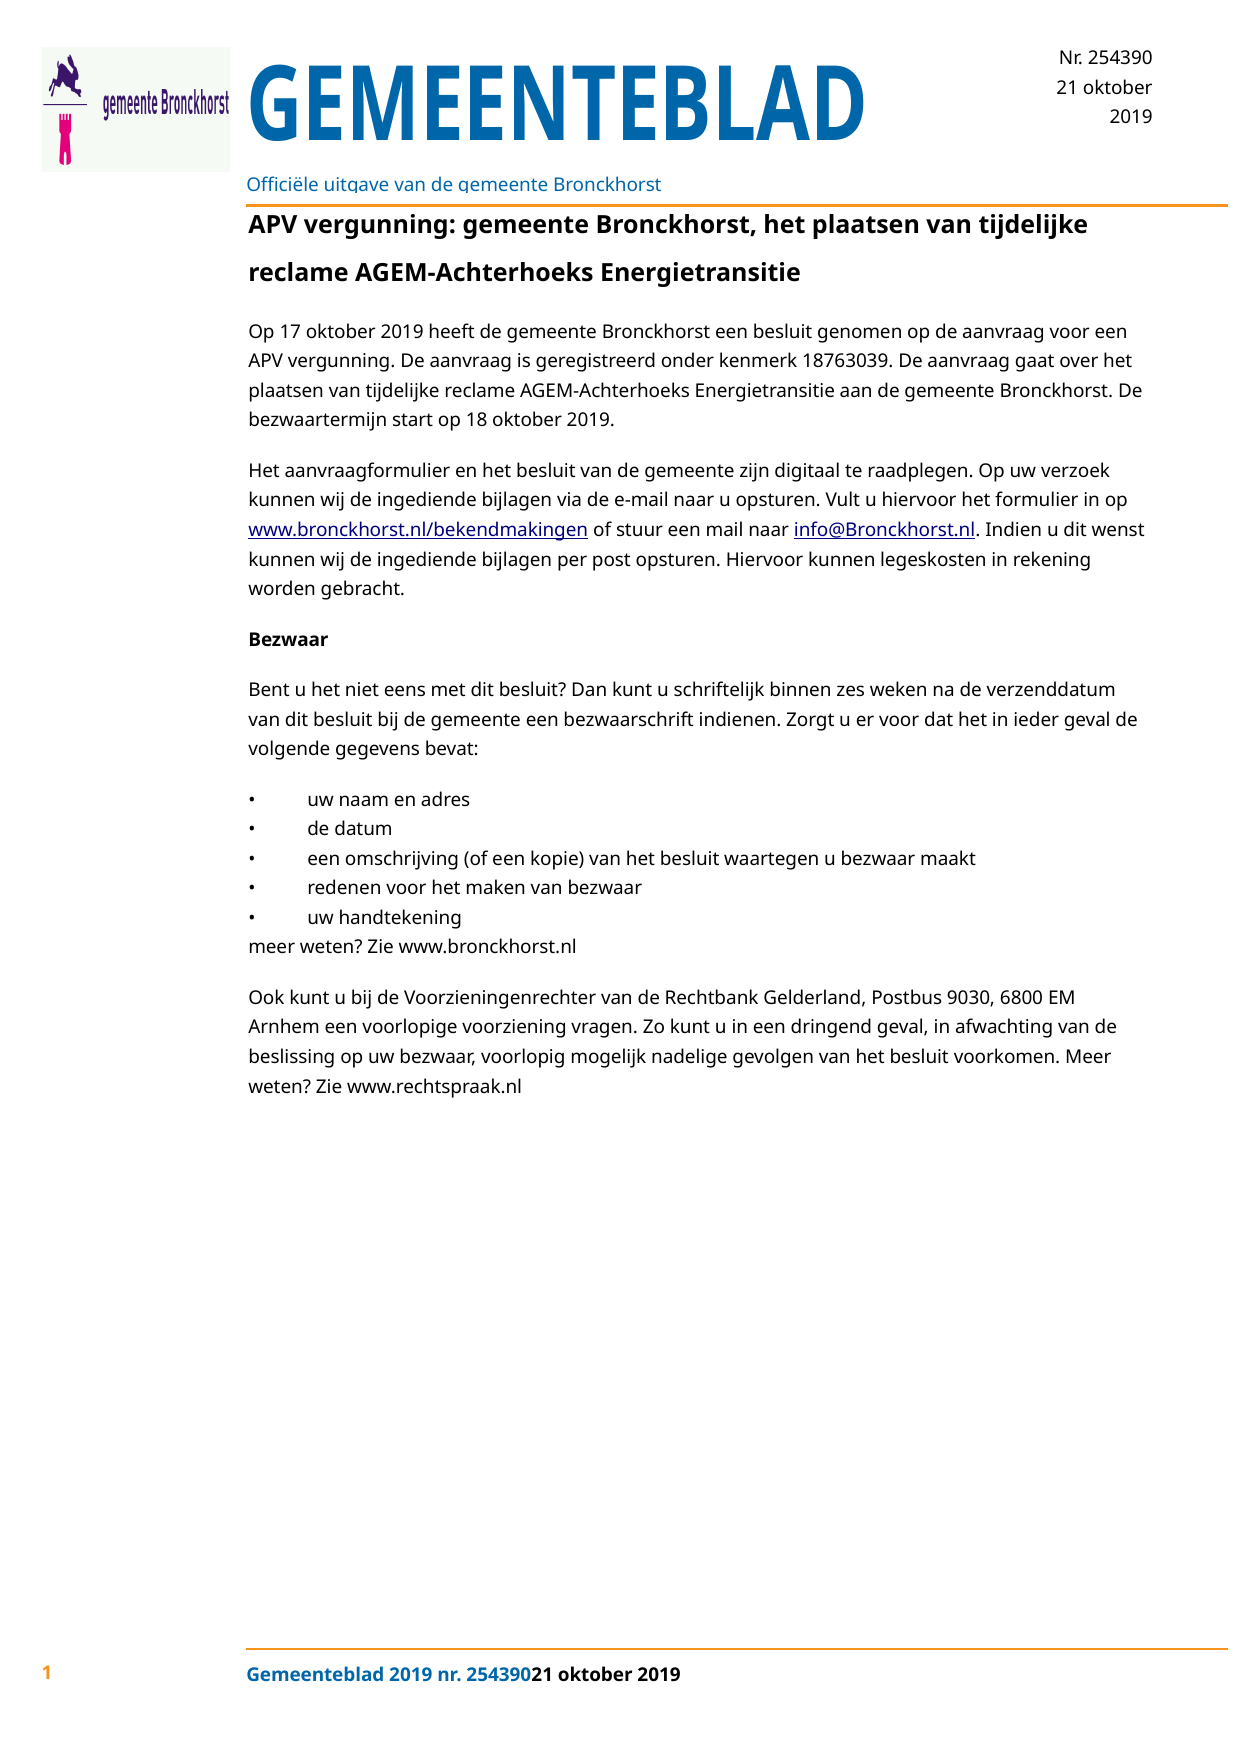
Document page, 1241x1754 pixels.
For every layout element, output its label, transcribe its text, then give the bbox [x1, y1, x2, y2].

text Ook kunt u bij de Voorzieningenrechter van de Rechtbank Gelderland, Postbus 9030, 6800 EM Arnhem een voorlopige voorziening vragen. Zo kunt u in een dringend geval, in afwachting van de beslissing op uw bezwaar, voorlopig mogelijk nadelige gevolgen van het besluit voorkomen. Meer weten? Zie www.rechtspraak.nl [248, 984, 1152, 1099]
text APV vergunning: gemeente Bronckhorst, het plaatsen van tijdelijke reclame AGEM-Achterhoeks Energietransitie [248, 207, 1152, 288]
list een omschrijving (of een kopie) van het besluit waartegen u bezwaar maakt [248, 845, 1152, 871]
picture [41, 47, 231, 172]
list uw handtekening [248, 904, 1152, 930]
text Bezwaar [248, 626, 1152, 652]
text meer weten? Zie www.bronckhorst.nl [248, 934, 1152, 959]
text Bent u het niet eens met dit besluit? Dan kunt u schriftelijk binnen zes weken na de verzenddatum van dit besluit bij de gemeente een bezwaarschrift indienen. Zorgt u er voor dat het in ieder geval de volgende gegevens bevat: [248, 676, 1152, 761]
text Het aanvraagformulier en het besluit van de gemeente zijn digitaal te raadplegen. Op uw verzoek kunnen wij de ingediende bijlagen via de e-mail naar u opsturen. Vult u hiervoor het formulier in op www.bronckhorst.nl/bekendmakingen of stuur een mail naar info@Bronckhorst.nl. Indien u dit wenst kunnen wij de ingediende bijlagen per post opsturen. Hiervoor kunnen legeskosten in rekening worden gebracht. [248, 457, 1152, 601]
text Op 17 oktober 2019 heeft de gemeente Bronckhorst een besluit genomen op de aanvraag voor een APV vergunning. De aanvraag is geregistreerd onder kenmerk 18763039. De aanvraag gaat over het plaatsen van tijdelijke reclame AGEM-Achterhoeks Energietransitie aan de gemeente Bronckhorst. De bezwaartermijn start op 18 oktober 2019. [248, 318, 1152, 432]
list uw naam en adres [248, 786, 1152, 812]
list redenen voor het maken van bezwaar [248, 874, 1152, 900]
list de datum [248, 815, 1152, 841]
